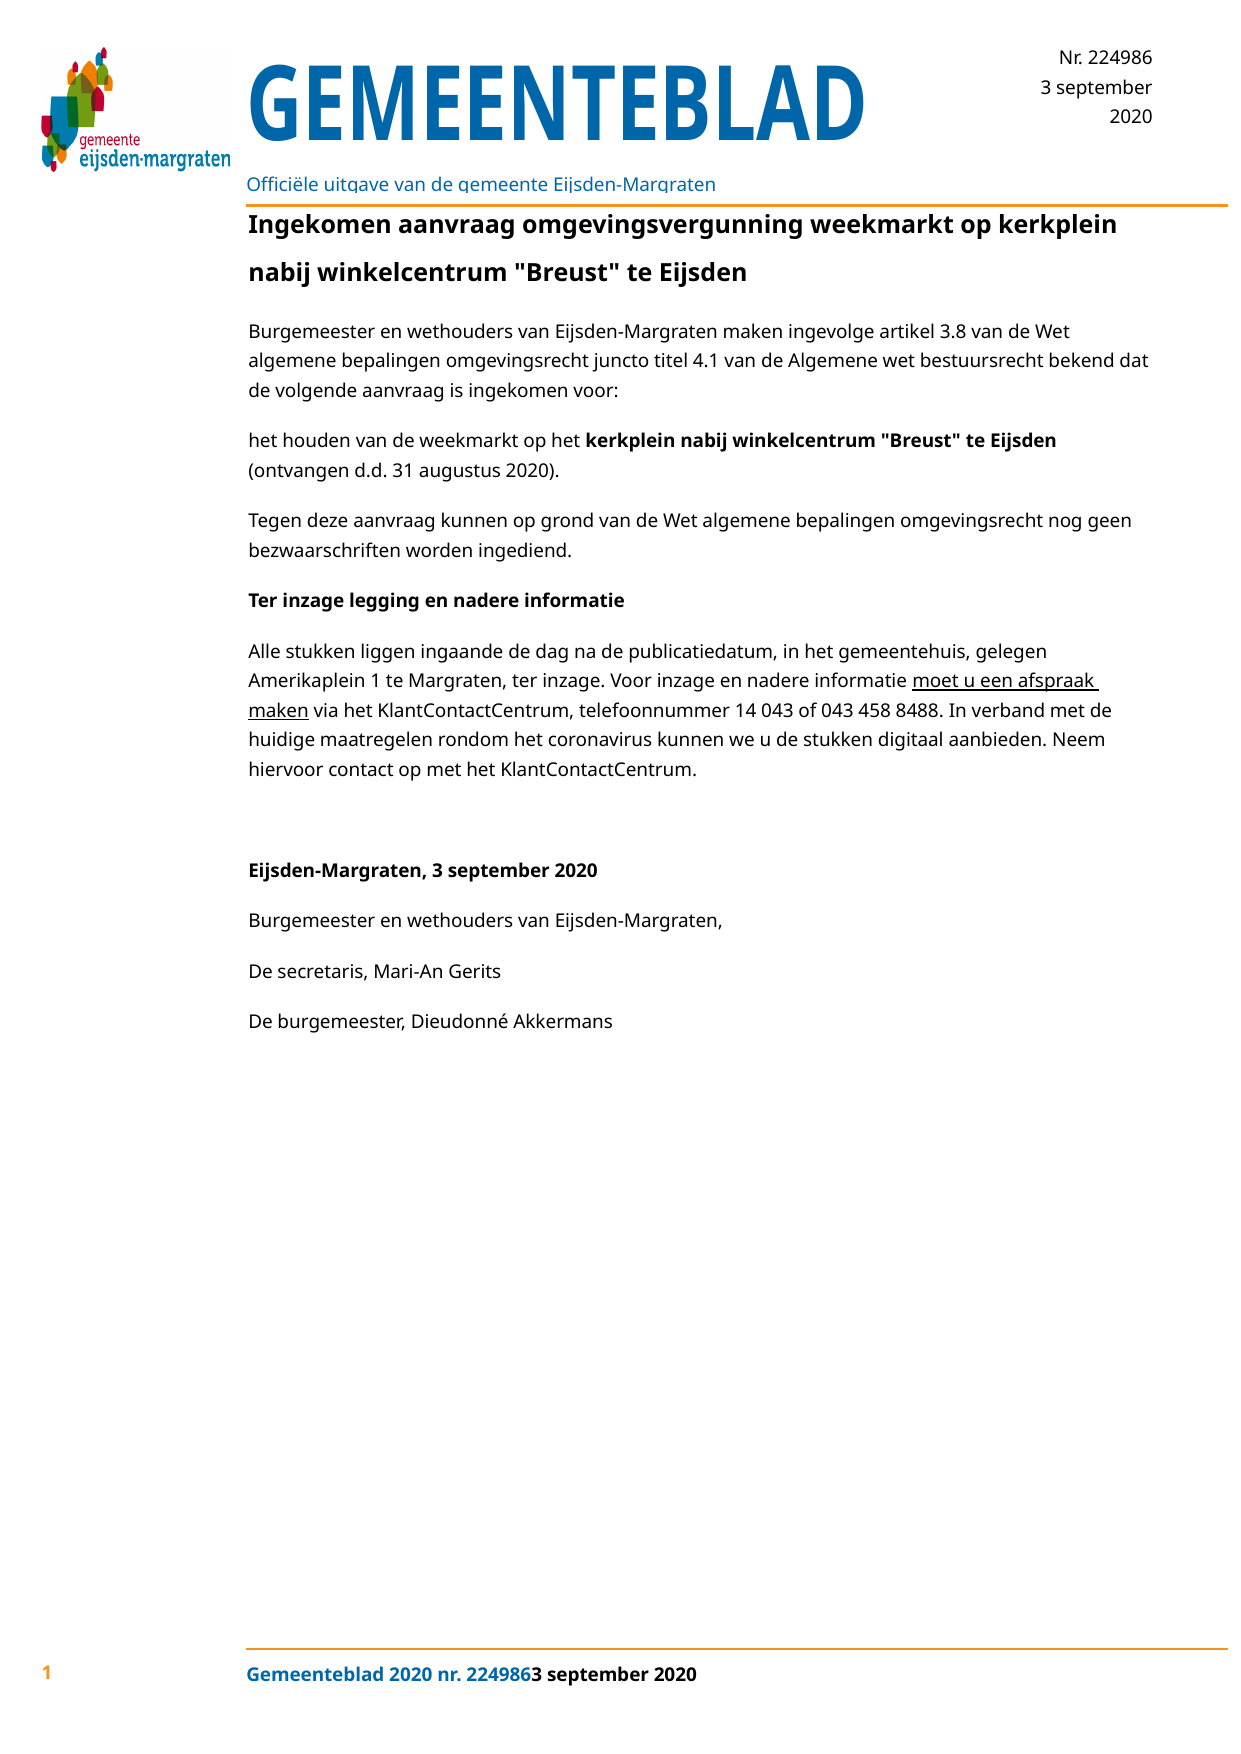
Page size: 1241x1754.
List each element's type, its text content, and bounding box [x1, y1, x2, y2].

text Ter inzage legging en nadere informatie [248, 587, 1152, 613]
text De secretaris, Mari-An Gerits [248, 958, 1152, 984]
picture [41, 47, 231, 172]
text Burgemeester en wethouders van Eijsden-Margraten, [248, 907, 1152, 933]
text Eijsden-Margraten, 3 september 2020 [248, 857, 1152, 883]
text Burgemeester en wethouders van Eijsden-Margraten maken ingevolge artikel 3.8 van de Wet algemene bepalingen omgevingsrecht juncto titel 4.1 van de Algemene wet bestuursrecht bekend dat de volgende aanvraag is ingekomen voor: [248, 318, 1152, 403]
text het houden van de weekmarkt op het kerkplein nabij winkelcentrum "Breust" te Eijsden (ontvangen d.d. 31 augustus 2020). [248, 427, 1152, 483]
text Tegen deze aanvraag kunnen op grond van de Wet algemene bepalingen omgevingsrecht nog geen bezwaarschriften worden ingediend. [248, 507, 1152, 563]
text Alle stukken liggen ingaande de dag na de publicatiedatum, in het gemeentehuis, gelegen Amerikaplein 1 te Margraten, ter inzage. Voor inzage en nadere informatie moet u een afspraak maken via het KlantContactCentrum, telefoonnummer 14 043 of 043 458 8488. In verband met de huidige maatregelen rondom het coronavirus kunnen we u de stukken digitaal aanbieden. Neem hiervoor contact op met het KlantContactCentrum. [248, 638, 1152, 782]
text Ingekomen aanvraag omgevingsvergunning weekmarkt op kerkplein nabij winkelcentrum "Breust" te Eijsden [248, 207, 1152, 288]
text De burgemeester, Dieudonné Akkermans [248, 1008, 1152, 1034]
